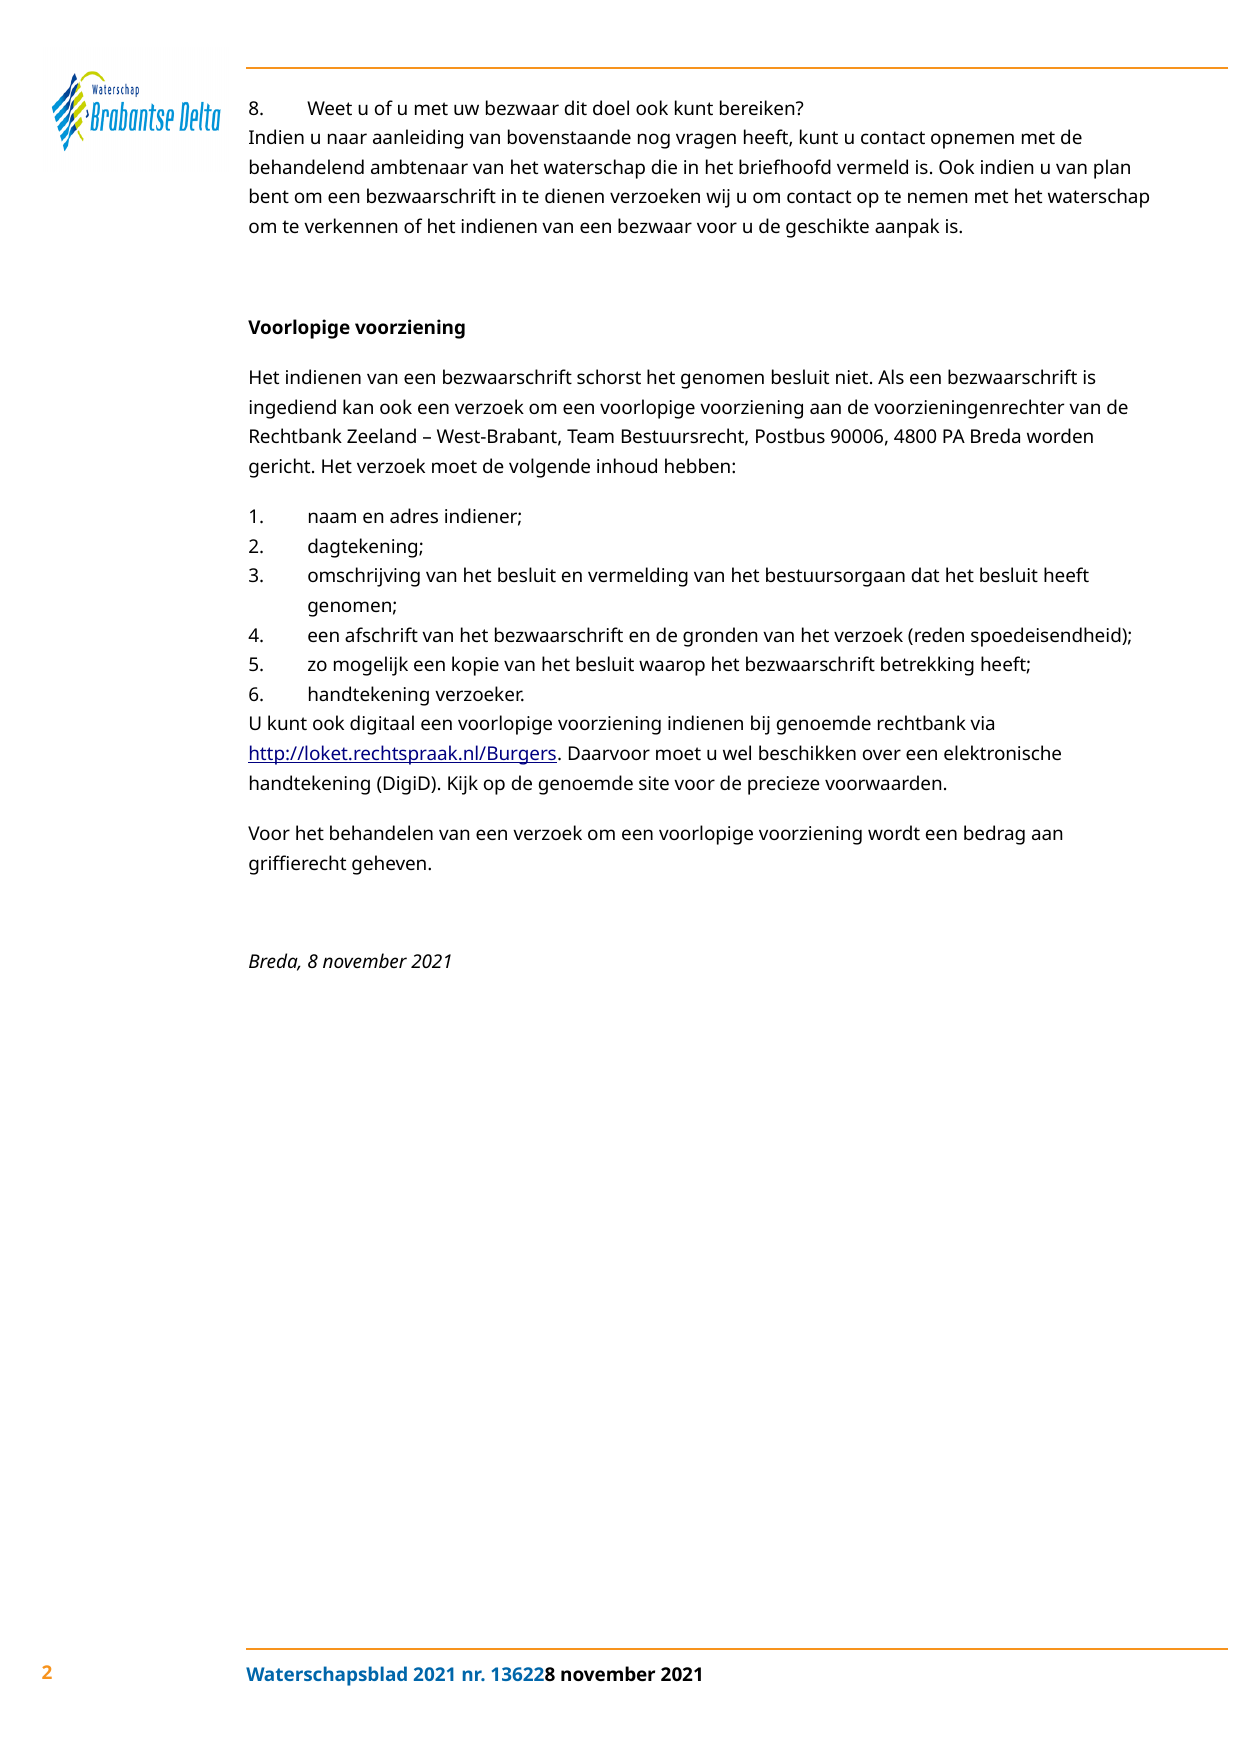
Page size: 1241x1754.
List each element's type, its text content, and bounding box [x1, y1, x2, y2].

text U kunt ook digitaal een voorlopige voorziening indienen bij genoemde rechtbank via http://loket.rechtspraak.nl/Burgers. Daarvoor moet u wel beschikken over een elektronische handtekening (DigiD). Kijk op de genoemde site voor de precieze voorwaarden. [248, 711, 1152, 796]
list naam en adres indiener; [248, 503, 1152, 529]
list handtekening verzoeker. [248, 681, 1152, 707]
list een afschrift van het bezwaarschrift en de gronden van het verzoek (reden spoedeisendheid); [248, 622, 1152, 648]
list Weet u of u met uw bezwaar dit doel ook kunt bereiken? [248, 95, 1152, 121]
picture [41, 47, 231, 172]
text Voorlopige voorziening [248, 314, 1152, 340]
text Het indienen van een bezwaarschrift schorst het genomen besluit niet. Als een bezwaarschrift is ingediend kan ook een verzoek om een voorlopige voorziening aan de voorzieningenrechter van de Rechtbank Zeeland – West-Brabant, Team Bestuursrecht, Postbus 90006, 4800 PA Breda worden gericht. Het verzoek moet de volgende inhoud hebben: [248, 364, 1152, 479]
list dagtekening; [248, 533, 1152, 559]
list zo mogelijk een kopie van het besluit waarop het bezwaarschrift betrekking heeft; [248, 651, 1152, 677]
list omschrijving van het besluit en vermelding van het bestuursorgaan dat het besluit heeft genomen; [248, 563, 1152, 618]
text Voor het behandelen van een verzoek om een voorlopige voorziening wordt een bedrag aan griffierecht geheven. [248, 820, 1152, 876]
text Breda, 8 november 2021 [248, 948, 1152, 974]
text Indien u naar aanleiding van bovenstaande nog vragen heeft, kunt u contact opnemen met de behandelend ambtenaar van het waterschap die in het briefhoofd vermeld is. Ook indien u van plan bent om een bezwaarschrift in te dienen verzoeken wij u om contact op te nemen met het waterschap om te verkennen of het indienen van een bezwaar voor u de geschikte aanpak is. [248, 124, 1152, 239]
